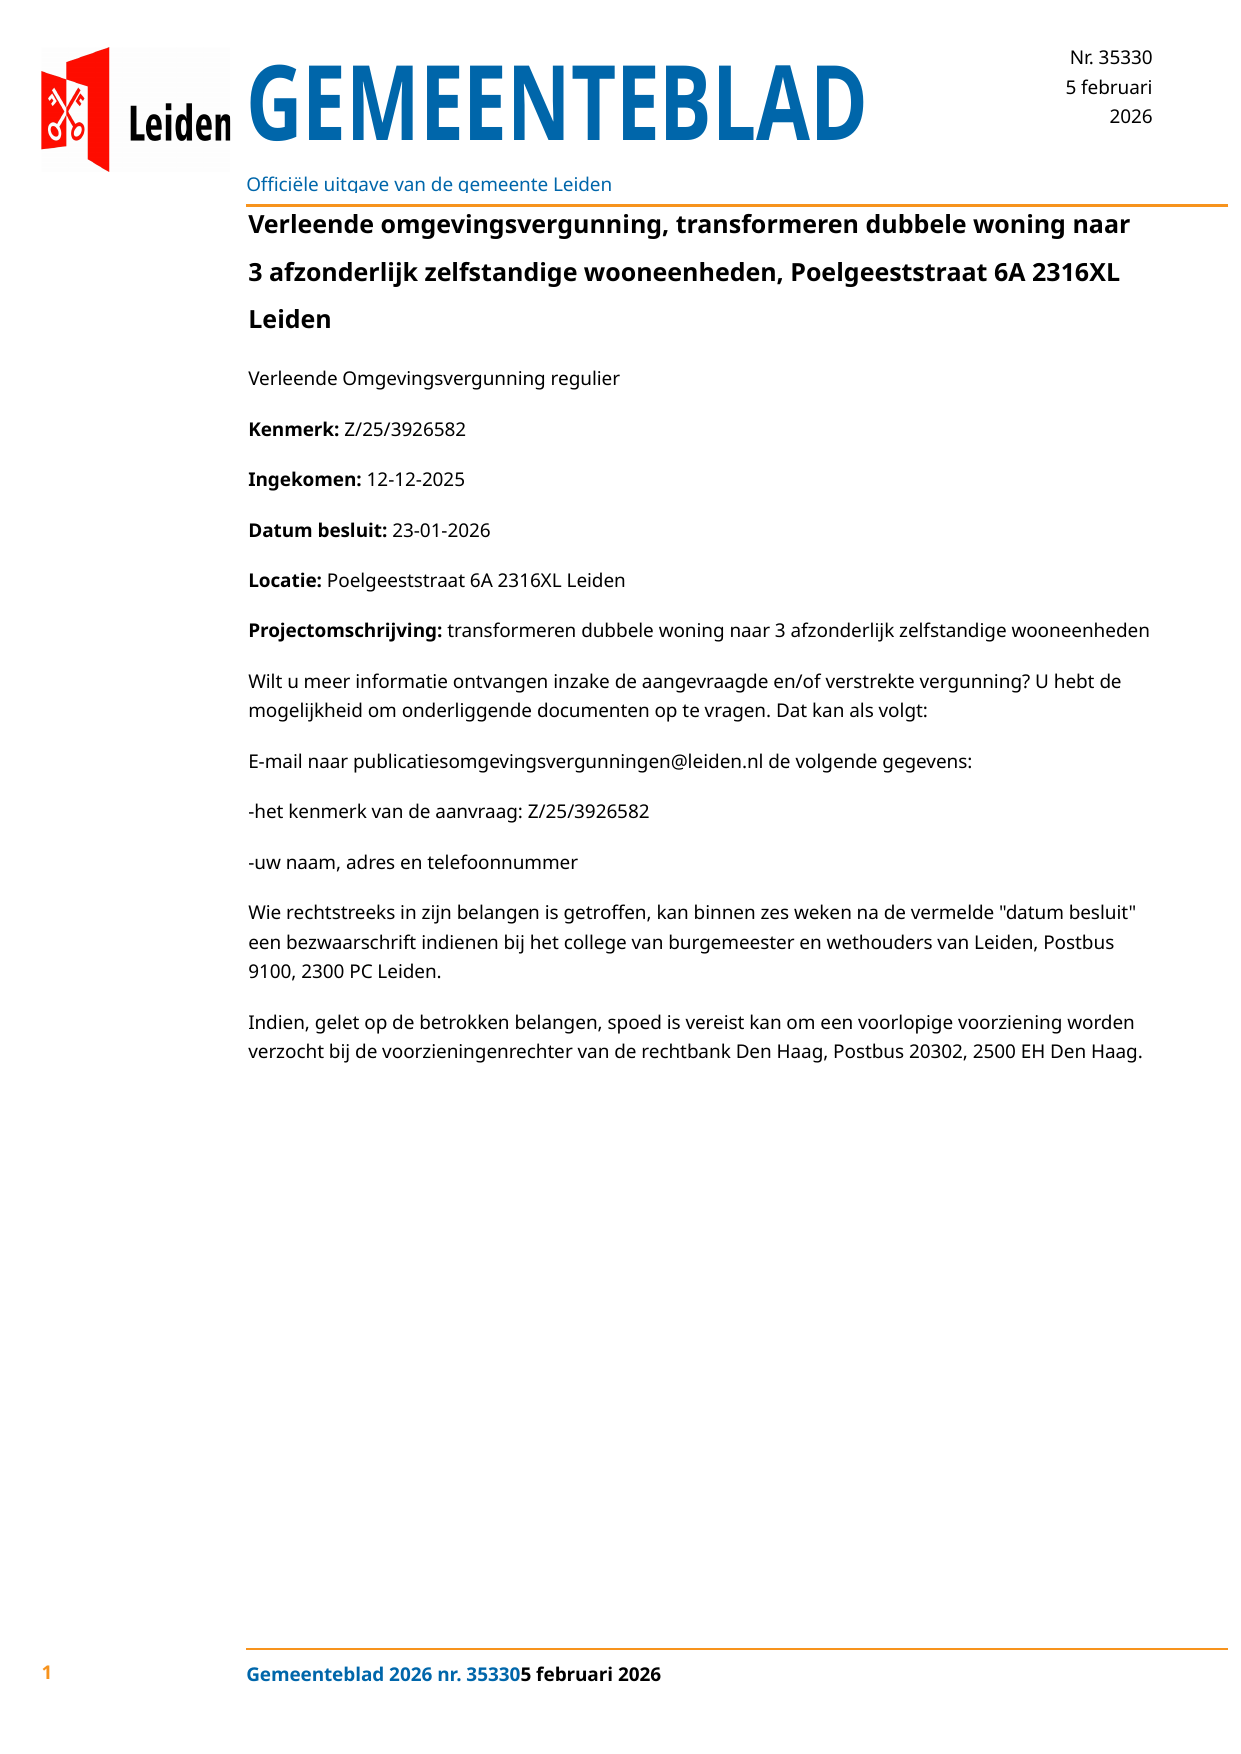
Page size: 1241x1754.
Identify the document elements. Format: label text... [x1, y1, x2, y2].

text Wie rechtstreeks in zijn belangen is getroffen, kan binnen zes weken na de vermelde "datum besluit" een bezwaarschrift indienen bij het college van burgemeester en wethouders van Leiden, Postbus 9100, 2300 PC Leiden. [248, 899, 1152, 984]
text E-mail naar publicatiesomgevingsvergunningen@leiden.nl de volgende gegevens: [248, 748, 1152, 774]
text Ingekomen: 12-12-2025 [248, 466, 1152, 492]
text -uw naam, adres en telefoonnummer [248, 849, 1152, 874]
text Kenmerk: Z/25/3926582 [248, 416, 1152, 442]
text Indien, gelet op de betrokken belangen, spoed is vereist kan om een voorlopige voorziening worden verzocht bij de voorzieningenrechter van de rechtbank Den Haag, Postbus 20302, 2500 EH Den Haag. [248, 1009, 1152, 1064]
text Locatie: Poelgeeststraat 6A 2316XL Leiden [248, 567, 1152, 593]
text Datum besluit: 23-01-2026 [248, 517, 1152, 542]
text Projectomschrijving: transformeren dubbele woning naar 3 afzonderlijk zelfstandige wooneenheden [248, 618, 1152, 643]
picture [41, 47, 231, 172]
text Wilt u meer informatie ontvangen inzake de aangevraagde en/of verstrekte vergunning? U hebt de mogelijkheid om onderliggende documenten op te vragen. Dat kan als volgt: [248, 668, 1152, 723]
text Verleende omgevingsvergunning, transformeren dubbele woning naar 3 afzonderlijk zelfstandige wooneenheden, Poelgeeststraat 6A 2316XL Leiden [248, 207, 1152, 336]
text Verleende Omgevingsvergunning regulier [248, 366, 1152, 391]
text -het kenmerk van de aanvraag: Z/25/3926582 [248, 798, 1152, 824]
